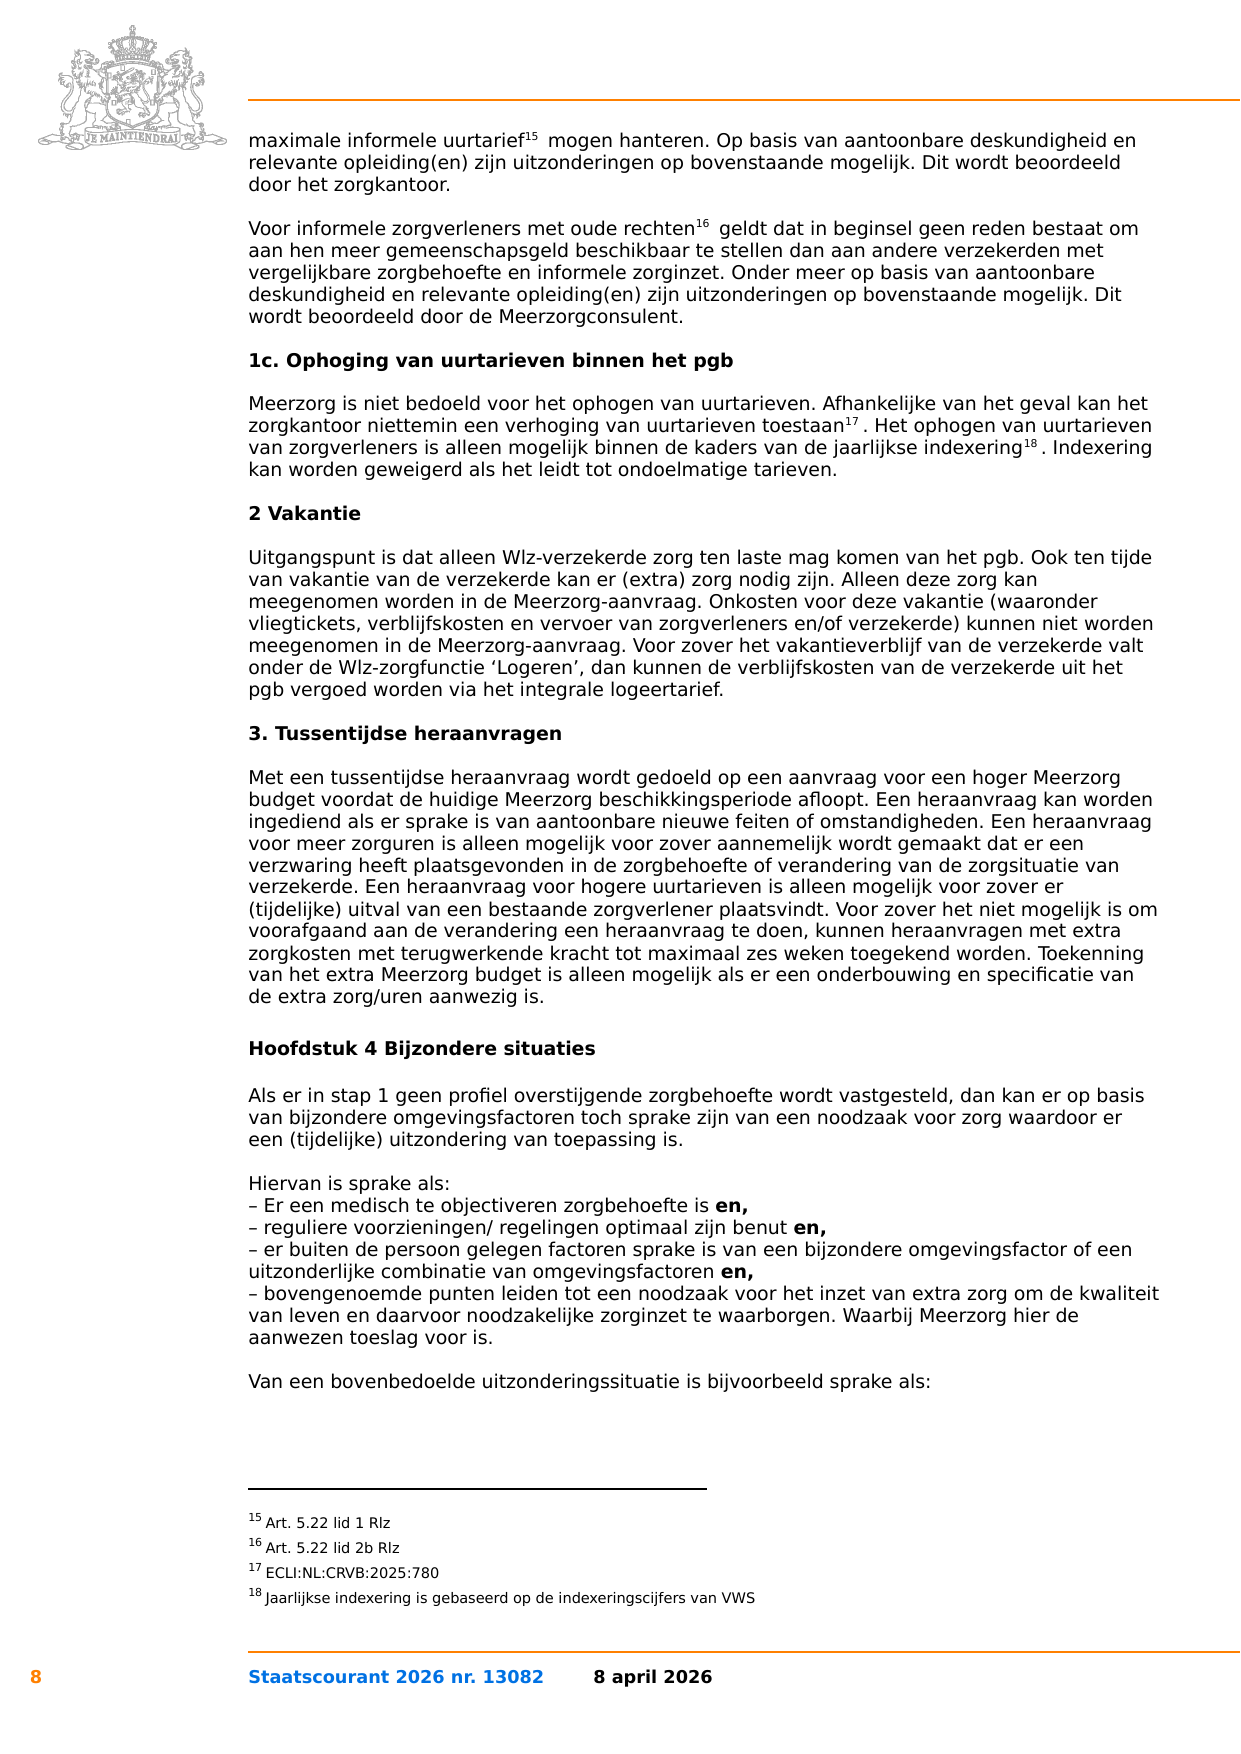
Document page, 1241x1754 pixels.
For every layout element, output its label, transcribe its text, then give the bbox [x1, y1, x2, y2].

text Van een bovenbedoelde uitzonderingssituatie is bijvoorbeeld sprake als: [248, 1371, 1163, 1393]
text Uitgangspunt is dat alleen Wlz-verzekerde zorg ten laste mag komen van het pgb. Ook ten tijde van vakantie van de verzekerde kan er (extra) zorg nodig zijn. Alleen deze zorg kan meegenomen worden in de Meerzorg-aanvraag. Onkosten voor deze vakantie (waaronder vliegtickets, verblijfskosten en vervoer van zorgverleners en/of verzekerde) kunnen niet worden meegenomen in de Meerzorg-aanvraag. Voor zover het vakantieverblijf van de verzekerde valt onder de Wlz-zorgfunctie ‘Logeren’, dan kunnen de verblijfskosten van de verzekerde uit het pgb vergoed worden via het integrale logeertarief. [248, 547, 1163, 701]
text Meerzorg is niet bedoeld voor het ophogen van uurtarieven. Afhankelijke van het geval kan het zorgkantoor niettemin een verhoging van uurtarieven toestaan. Het ophogen van uurtarieven van zorgverleners is alleen mogelijk binnen de kaders van de jaarlijkse indexering. Indexering kan worden geweigerd als het leidt tot ondoelmatige tarieven. [248, 393, 1163, 481]
subtitle Hoofdstuk 4 Bijzondere situaties [248, 1038, 1163, 1060]
text – bovengenoemde punten leiden tot een noodzaak voor het inzet van extra zorg om de kwaliteit van leven en daarvoor noodzakelijke zorginzet te waarborgen. Waarbij Meerzorg hier de aanwezen toeslag voor is. [248, 1283, 1163, 1349]
text Art. 5.22 lid 1 Rlz [248, 1511, 1163, 1533]
text Als er in stap 1 geen profiel overstijgende zorgbehoefte wordt vastgesteld, dan kan er op basis van bijzondere omgevingsfactoren toch sprake zijn van een noodzaak voor zorg waardoor er een (tijdelijke) uitzondering van toepassing is. [248, 1085, 1163, 1151]
subtitle 2 Vakantie [248, 503, 1163, 525]
text Hiervan is sprake als: [248, 1173, 1163, 1195]
picture [38, 25, 227, 150]
text Voor informele zorgverleners met oude rechten geldt dat in beginsel geen reden bestaat om aan hen meer gemeenschapsgeld beschikbaar te stellen dan aan andere verzekerden met vergelijkbare zorgbehoefte en informele zorginzet. Onder meer op basis van aantoonbare deskundigheid en relevante opleiding(en) zijn uitzonderingen op bovenstaande mogelijk. Dit wordt beoordeeld door de Meerzorgconsulent. [248, 218, 1163, 328]
subtitle 3. Tussentijdse heraanvragen [248, 723, 1163, 745]
text maximale informele uurtarief mogen hanteren. Op basis van aantoonbare deskundigheid en relevante opleiding(en) zijn uitzonderingen op bovenstaande mogelijk. Dit wordt beoordeeld door het zorgkantoor. [248, 130, 1163, 196]
text – Er een medisch te objectiveren zorgbehoefte is en, [248, 1195, 1163, 1217]
text – reguliere voorzieningen/ regelingen optimaal zijn benut en, [248, 1217, 1163, 1239]
text Met een tussentijdse heraanvraag wordt gedoeld op een aanvraag voor een hoger Meerzorg budget voordat de huidige Meerzorg beschikkingsperiode afloopt. Een heraanvraag kan worden ingediend als er sprake is van aantoonbare nieuwe feiten of omstandigheden. Een heraanvraag voor meer zorguren is alleen mogelijk voor zover aannemelijk wordt gemaakt dat er een verzwaring heeft plaatsgevonden in de zorgbehoefte of verandering van de zorgsituatie van verzekerde. Een heraanvraag voor hogere uurtarieven is alleen mogelijk voor zover er (tijdelijke) uitval van een bestaande zorgverlener plaatsvindt. Voor zover het niet mogelijk is om voorafgaand aan de verandering een heraanvraag te doen, kunnen heraanvragen met extra zorgkosten met terugwerkende kracht tot maximaal zes weken toegekend worden. Toekenning van het extra Meerzorg budget is alleen mogelijk als er een onderbouwing en specificatie van de extra zorg/uren aanwezig is. [248, 767, 1163, 1008]
text Art. 5.22 lid 2b Rlz [248, 1536, 1163, 1558]
subtitle 1c. Ophoging van uurtarieven binnen het pgb [248, 349, 1163, 371]
text ECLI:NL:CRVB:2025:780 [248, 1561, 1163, 1583]
text Jaarlijkse indexering is gebaseerd op de indexeringscijfers van VWS [248, 1586, 1163, 1608]
text – er buiten de persoon gelegen factoren sprake is van een bijzondere omgevingsfactor of een uitzonderlijke combinatie van omgevingsfactoren en, [248, 1239, 1163, 1283]
